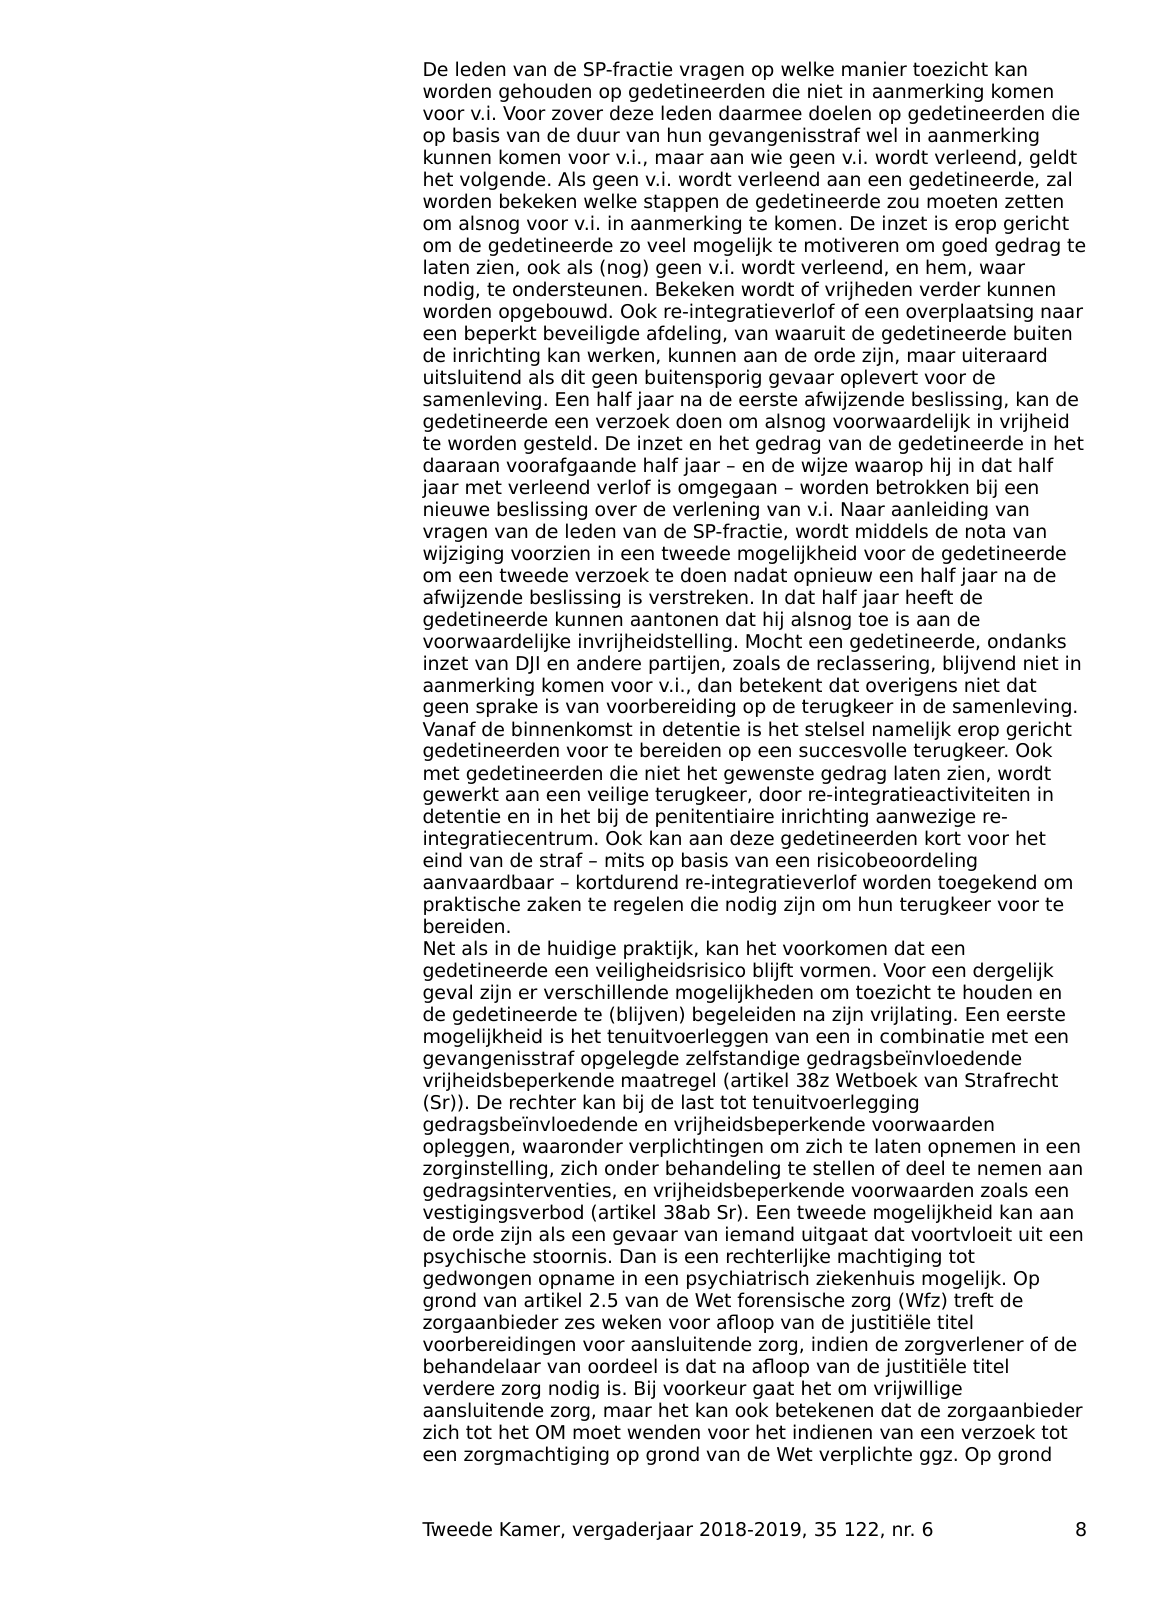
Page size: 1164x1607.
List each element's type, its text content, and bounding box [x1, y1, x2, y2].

text De leden van de SP-fractie vragen op welke manier toezicht kan worden gehouden op gedetineerden die niet in aanmerking komen voor v.i. Voor zover deze leden daarmee doelen op gedetineerden die op basis van de duur van hun gevangenisstraf wel in aanmerking kunnen komen voor v.i., maar aan wie geen v.i. wordt verleend, geldt het volgende. Als geen v.i. wordt verleend aan een gedetineerde, zal worden bekeken welke stappen de gedetineerde zou moeten zetten om alsnog voor v.i. in aanmerking te komen. De inzet is erop gericht om de gedetineerde zo veel mogelijk te motiveren om goed gedrag te laten zien, ook als (nog) geen v.i. wordt verleend, en hem, waar nodig, te ondersteunen. Bekeken wordt of vrijheden verder kunnen worden opgebouwd. Ook re-integratieverlof of een overplaatsing naar een beperkt beveiligde afdeling, van waaruit de gedetineerde buiten de inrichting kan werken, kunnen aan de orde zijn, maar uiteraard uitsluitend als dit geen buitensporig gevaar oplevert voor de samenleving. Een half jaar na de eerste afwijzende beslissing, kan de gedetineerde een verzoek doen om alsnog voorwaardelijk in vrijheid te worden gesteld. De inzet en het gedrag van de gedetineerde in het daaraan voorafgaande half jaar – en de wijze waarop hij in dat half jaar met verleend verlof is omgegaan – worden betrokken bij een nieuwe beslissing over de verlening van v.i. Naar aanleiding van vragen van de leden van de SP-fractie, wordt middels de nota van wijziging voorzien in een tweede mogelijkheid voor de gedetineerde om een tweede verzoek te doen nadat opnieuw een half jaar na de afwijzende beslissing is verstreken. In dat half jaar heeft de gedetineerde kunnen aantonen dat hij alsnog toe is aan de voorwaardelijke invrijheidstelling. Mocht een gedetineerde, ondanks inzet van DJI en andere partijen, zoals de reclassering, blijvend niet in aanmerking komen voor v.i., dan betekent dat overigens niet dat geen sprake is van voorbereiding op de terugkeer in de samenleving. Vanaf de binnenkomst in detentie is het stelsel namelijk erop gericht gedetineerden voor te bereiden op een succesvolle terugkeer. Ook met gedetineerden die niet het gewenste gedrag laten zien, wordt gewerkt aan een veilige terugkeer, door re-integratieactiviteiten in detentie en in het bij de penitentiaire inrichting aanwezige re-integratiecentrum. Ook kan aan deze gedetineerden kort voor het eind van de straf – mits op basis van een risicobeoordeling aanvaardbaar – kortdurend re-integratieverlof worden toegekend om praktische zaken te regelen die nodig zijn om hun terugkeer voor te bereiden. [422, 59, 1087, 938]
text Net als in de huidige praktijk, kan het voorkomen dat een gedetineerde een veiligheidsrisico blijft vormen. Voor een dergelijk geval zijn er verschillende mogelijkheden om toezicht te houden en de gedetineerde te (blijven) begeleiden na zijn vrijlating. Een eerste mogelijkheid is het tenuitvoerleggen van een in combinatie met een gevangenisstraf opgelegde zelfstandige gedragsbeïnvloedende vrijheidsbeperkende maatregel (artikel 38z Wetboek van Strafrecht (Sr)). De rechter kan bij de last tot tenuitvoerlegging gedragsbeïnvloedende en vrijheidsbeperkende voorwaarden opleggen, waaronder verplichtingen om zich te laten opnemen in een zorginstelling, zich onder behandeling te stellen of deel te nemen aan gedragsinterventies, en vrijheidsbeperkende voorwaarden zoals een vestigingsverbod (artikel 38ab Sr). Een tweede mogelijkheid kan aan de orde zijn als een gevaar van iemand uitgaat dat voortvloeit uit een psychische stoornis. Dan is een rechterlijke machtiging tot gedwongen opname in een psychiatrisch ziekenhuis mogelijk. Op grond van artikel 2.5 van de Wet forensische zorg (Wfz) treft de zorgaanbieder zes weken voor afloop van de justitiële titel voorbereidingen voor aansluitende zorg, indien de zorgverlener of de behandelaar van oordeel is dat na afloop van de justitiële titel verdere zorg nodig is. Bij voorkeur gaat het om vrijwillige aansluitende zorg, maar het kan ook betekenen dat de zorgaanbieder zich tot het OM moet wenden voor het indienen van een verzoek tot een zorgmachtiging op grond van de Wet verplichte ggz. Op grond [422, 938, 1087, 1466]
